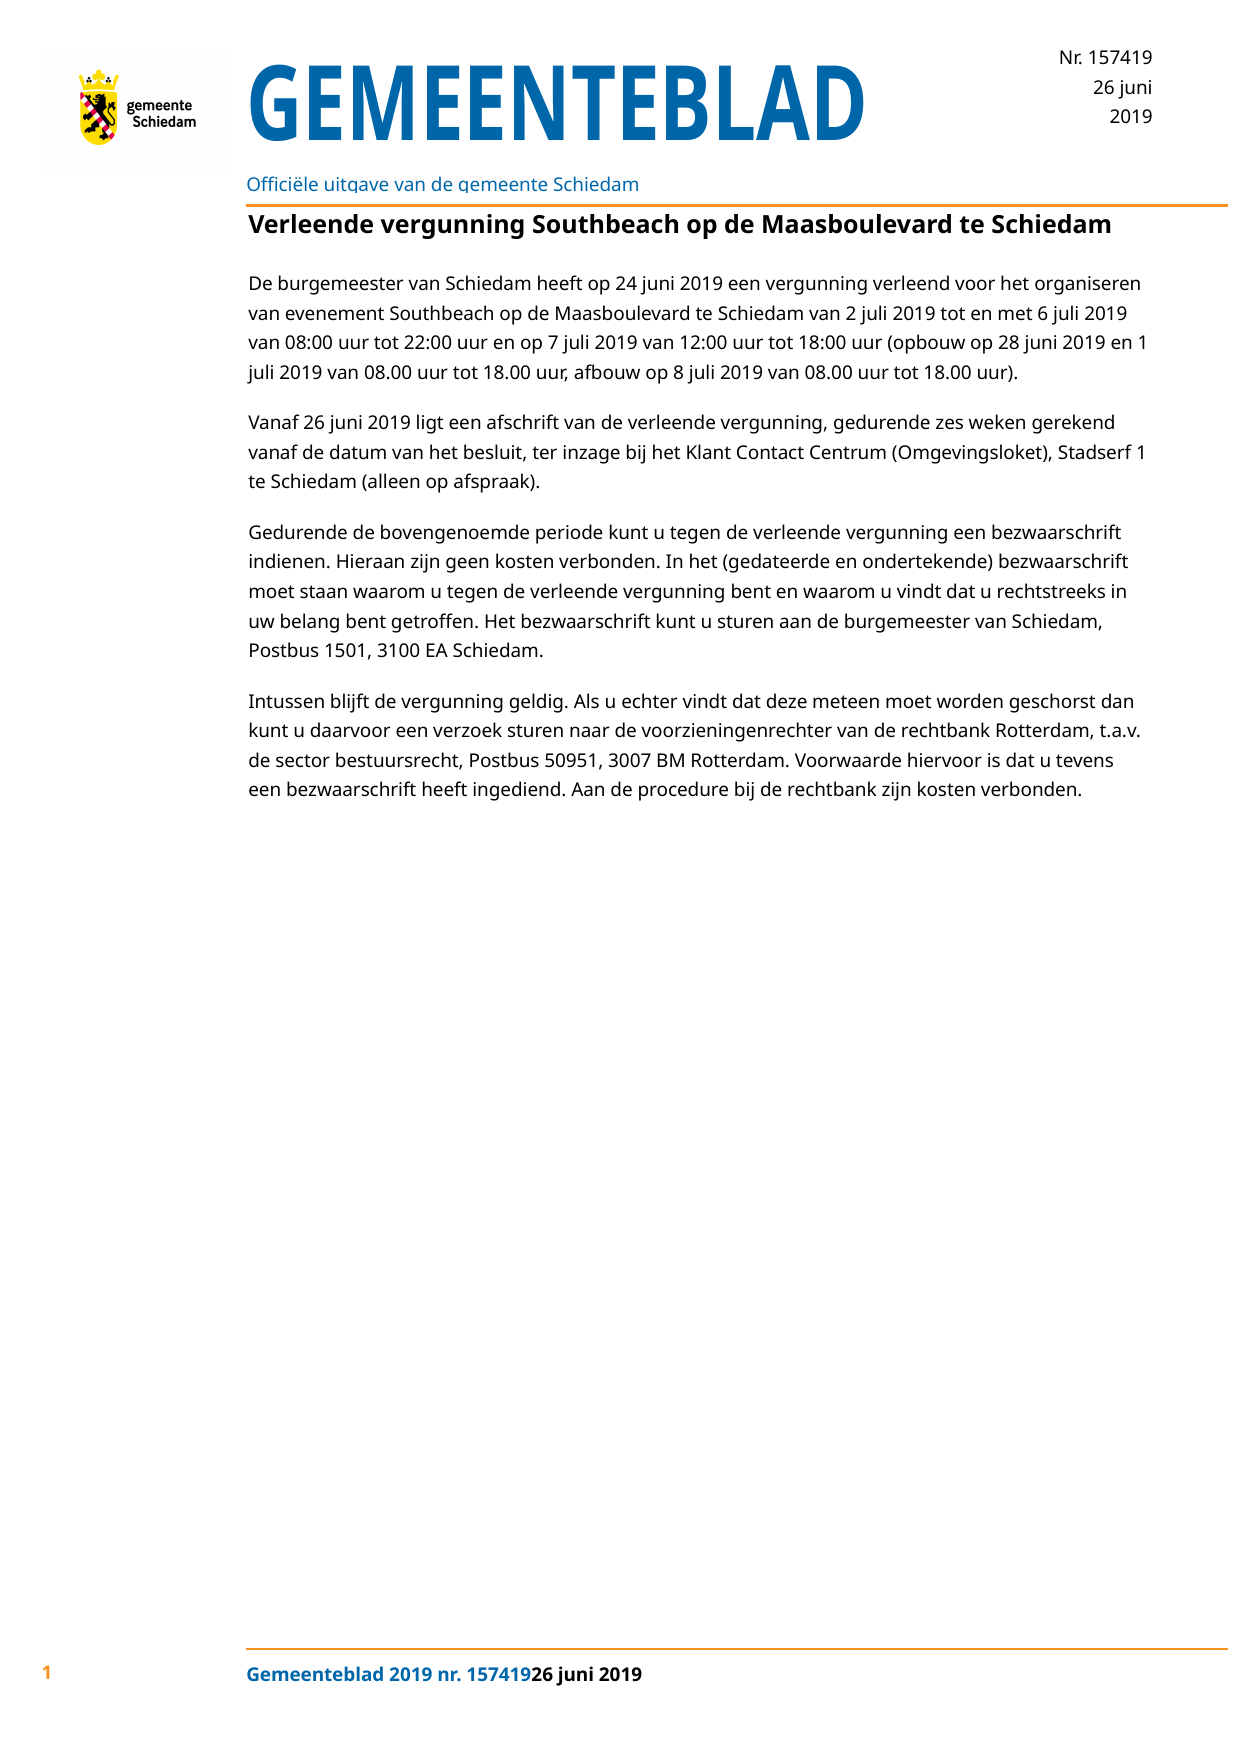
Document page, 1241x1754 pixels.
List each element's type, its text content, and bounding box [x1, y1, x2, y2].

text Intussen blijft de vergunning geldig. Als u echter vindt dat deze meteen moet worden geschorst dan kunt u daarvoor een verzoek sturen naar de voorzieningenrechter van de rechtbank Rotterdam, t.a.v. de sector bestuursrecht, Postbus 50951, 3007 BM Rotterdam. Voorwaarde hiervoor is dat u tevens een bezwaarschrift heeft ingediend. Aan de procedure bij de rechtbank zijn kosten verbonden. [248, 688, 1152, 802]
text Vanaf 26 juni 2019 ligt een afschrift van de verleende vergunning, gedurende zes weken gerekend vanaf de datum van het besluit, ter inzage bij het Klant Contact Centrum (Omgevingsloket), Stadserf 1 te Schiedam (alleen op afspraak). [248, 409, 1152, 494]
text De burgemeester van Schiedam heeft op 24 juni 2019 een vergunning verleend voor het organiseren van evenement Southbeach op de Maasboulevard te Schiedam van 2 juli 2019 tot en met 6 juli 2019 van 08:00 uur tot 22:00 uur en op 7 juli 2019 van 12:00 uur tot 18:00 uur (opbouw op 28 juni 2019 en 1 juli 2019 van 08.00 uur tot 18.00 uur, afbouw op 8 juli 2019 van 08.00 uur tot 18.00 uur). [248, 270, 1152, 385]
text Gedurende de bovengenoemde periode kunt u tegen de verleende vergunning een bezwaarschrift indienen. Hieraan zijn geen kosten verbonden. In het (gedateerde en ondertekende) bezwaarschrift moet staan waarom u tegen de verleende vergunning bent en waarom u vindt dat u rechtstreeks in uw belang bent getroffen. Het bezwaarschrift kunt u sturen aan de burgemeester van Schiedam, Postbus 1501, 3100 EA Schiedam. [248, 519, 1152, 663]
text Verleende vergunning Southbeach op de Maasboulevard te Schiedam [248, 207, 1152, 241]
picture [41, 47, 231, 172]
